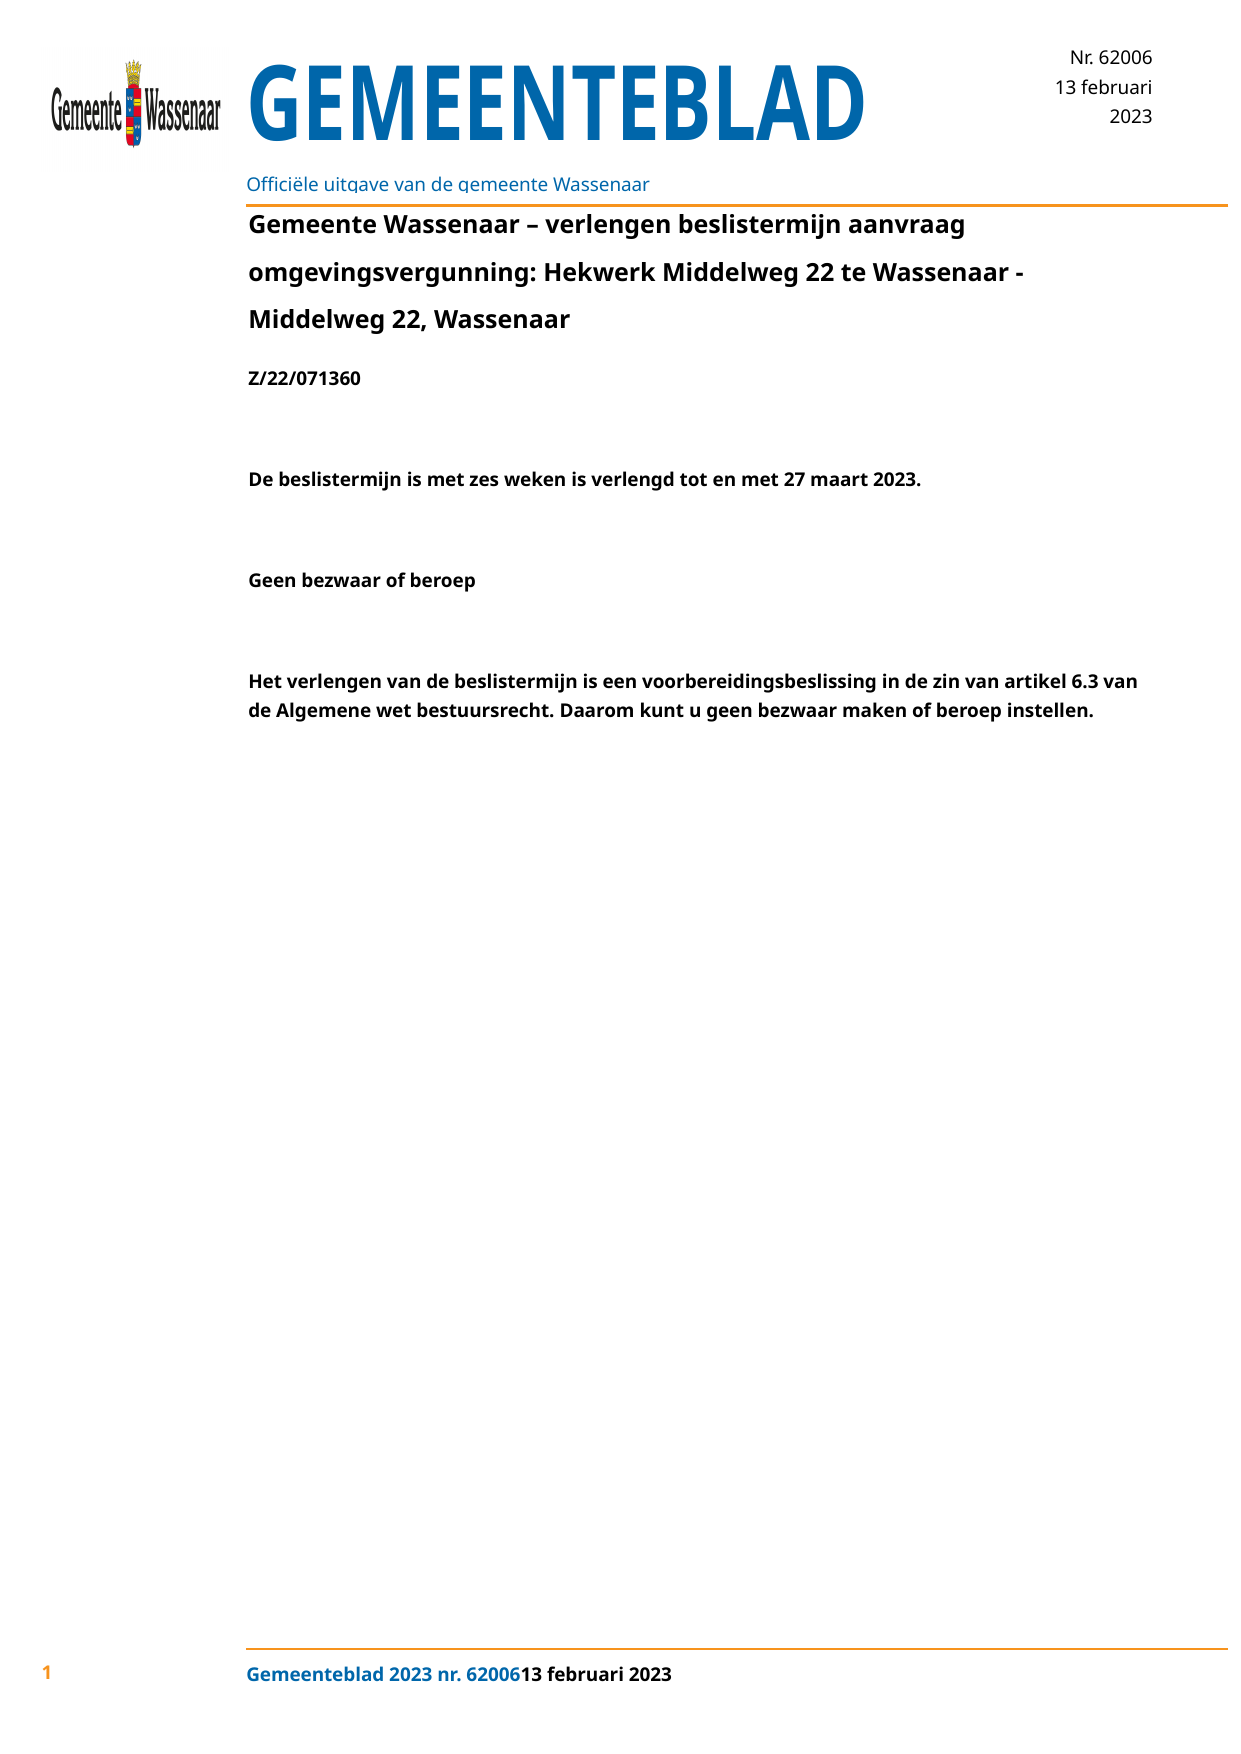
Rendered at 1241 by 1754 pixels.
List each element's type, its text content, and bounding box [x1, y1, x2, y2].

picture [41, 47, 231, 172]
text Geen bezwaar of beroep [248, 567, 1152, 593]
text Z/22/071360 [248, 366, 1152, 391]
text Het verlengen van de beslistermijn is een voorbereidingsbeslissing in de zin van artikel 6.3 van de Algemene wet bestuursrecht. Daarom kunt u geen bezwaar maken of beroep instellen. [248, 668, 1152, 723]
text De beslistermijn is met zes weken is verlengd tot en met 27 maart 2023. [248, 466, 1152, 492]
text Gemeente Wassenaar – verlengen beslistermijn aanvraag omgevingsvergunning: Hekwerk Middelweg 22 te Wassenaar - Middelweg 22, Wassenaar [248, 207, 1152, 336]
